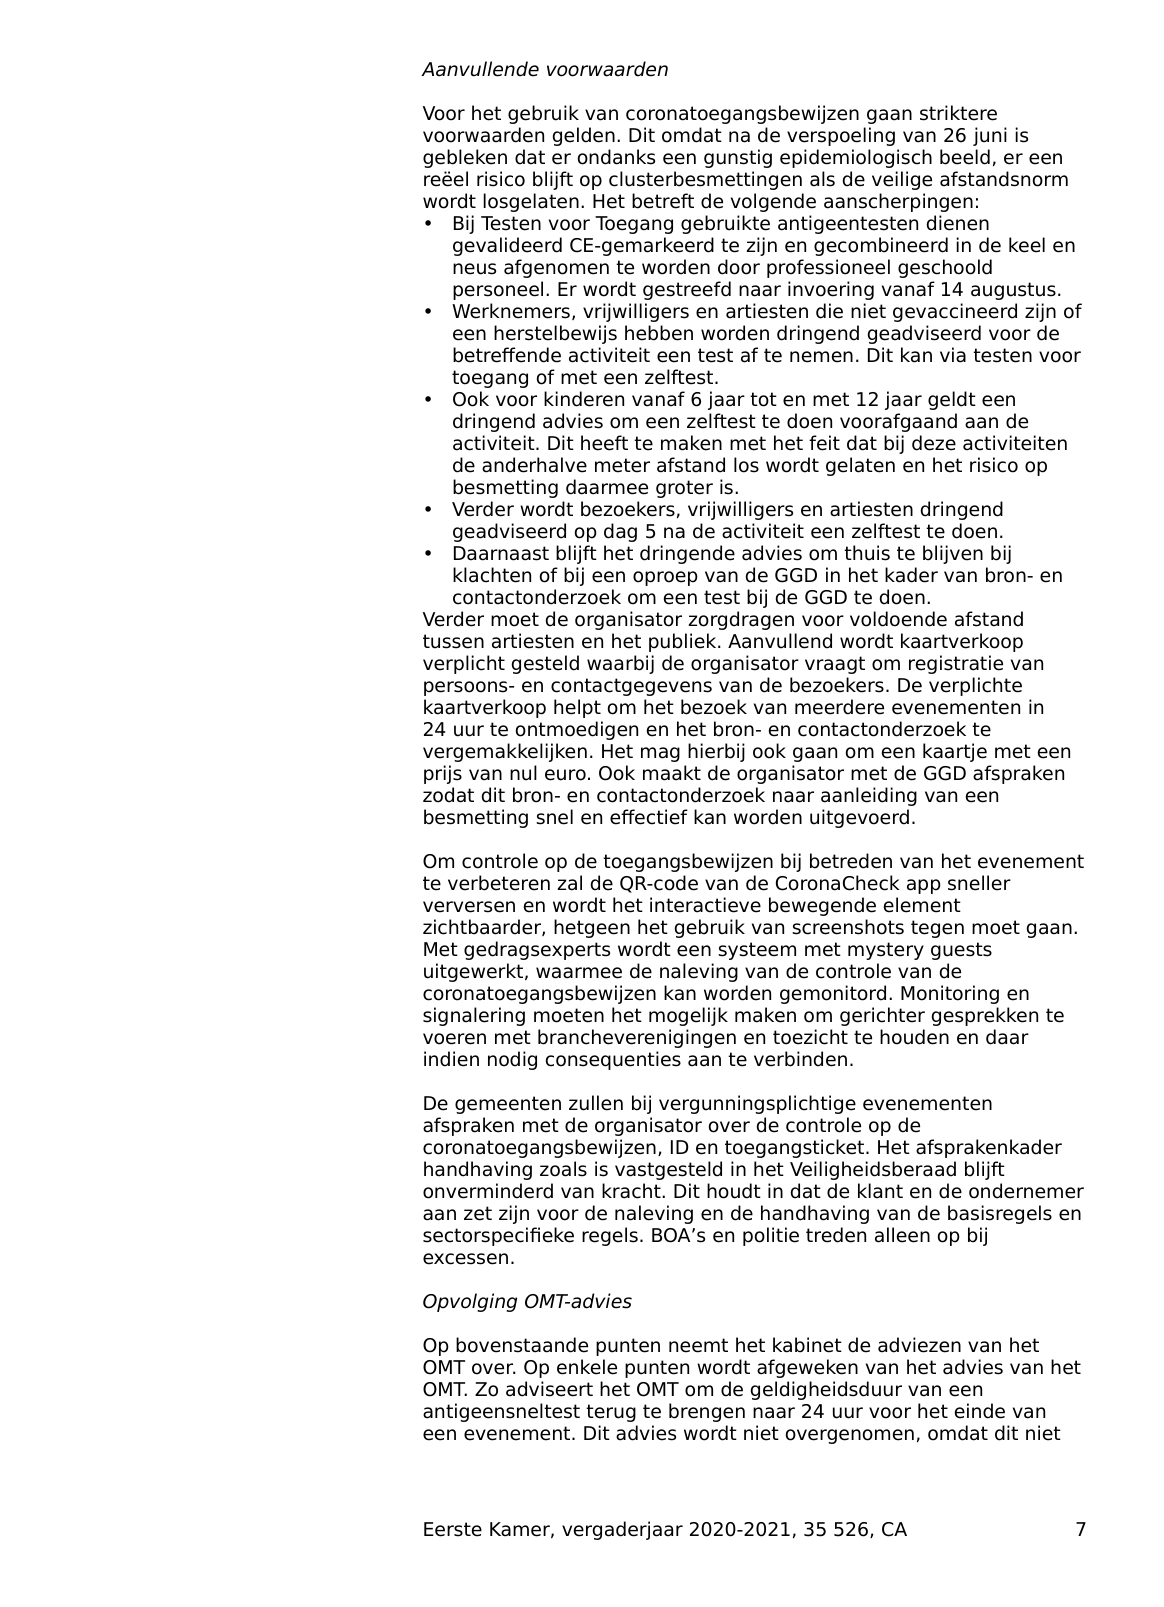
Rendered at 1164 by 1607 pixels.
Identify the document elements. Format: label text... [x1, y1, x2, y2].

subtitle Aanvullende voorwaarden [422, 59, 1087, 81]
text Om controle op de toegangsbewijzen bij betreden van het evenement te verbeteren zal de QR-code van de CoronaCheck app sneller verversen en wordt het interactieve bewegende element zichtbaarder, hetgeen het gebruik van screenshots tegen moet gaan. Met gedragsexperts wordt een systeem met mystery guests uitgewerkt, waarmee de naleving van de controle van de coronatoegangsbewijzen kan worden gemonitord. Monitoring en signalering moeten het mogelijk maken om gerichter gesprekken te voeren met brancheverenigingen en toezicht te houden en daar indien nodig consequenties aan te verbinden. [422, 851, 1087, 1071]
subtitle Opvolging OMT-advies [422, 1291, 1087, 1313]
text Verder moet de organisator zorgdragen voor voldoende afstand tussen artiesten en het publiek. Aanvullend wordt kaartverkoop verplicht gesteld waarbij de organisator vraagt om registratie van persoons- en contactgegevens van de bezoekers. De verplichte kaartverkoop helpt om het bezoek van meerdere evenementen in 24 uur te ontmoedigen en het bron- en contactonderzoek te vergemakkelijken. Het mag hierbij ook gaan om een kaartje met een prijs van nul euro. Ook maakt de organisator met de GGD afspraken zodat dit bron- en contactonderzoek naar aanleiding van een besmetting snel en effectief kan worden uitgevoerd. [422, 609, 1087, 828]
text • Werknemers, vrijwilligers en artiesten die niet gevaccineerd zijn of een herstelbewijs hebben worden dringend geadviseerd voor de betreffende activiteit een test af te nemen. Dit kan via testen voor toegang of met een zelftest. [422, 301, 1087, 389]
text • Bij Testen voor Toegang gebruikte antigeentesten dienen gevalideerd CE-gemarkeerd te zijn en gecombineerd in de keel en neus afgenomen te worden door professioneel geschoold personeel. Er wordt gestreefd naar invoering vanaf 14 augustus. [422, 213, 1087, 301]
text • Verder wordt bezoekers, vrijwilligers en artiesten dringend geadviseerd op dag 5 na de activiteit een zelftest te doen. [422, 499, 1087, 543]
text • Ook voor kinderen vanaf 6 jaar tot en met 12 jaar geldt een dringend advies om een zelftest te doen voorafgaand aan de activiteit. Dit heeft te maken met het feit dat bij deze activiteiten de anderhalve meter afstand los wordt gelaten en het risico op besmetting daarmee groter is. [422, 389, 1087, 499]
text • Daarnaast blijft het dringende advies om thuis te blijven bij klachten of bij een oproep van de GGD in het kader van bron- en contactonderzoek om een test bij de GGD te doen. [422, 543, 1087, 609]
text Op bovenstaande punten neemt het kabinet de adviezen van het OMT over. Op enkele punten wordt afgeweken van het advies van het OMT. Zo adviseert het OMT om de geldigheidsduur van een antigeensneltest terug te brengen naar 24 uur voor het einde van een evenement. Dit advies wordt niet overgenomen, omdat dit niet [422, 1335, 1087, 1445]
text De gemeenten zullen bij vergunningsplichtige evenementen afspraken met de organisator over de controle op de coronatoegangsbewijzen, ID en toegangsticket. Het afsprakenkader handhaving zoals is vastgesteld in het Veiligheidsberaad blijft onverminderd van kracht. Dit houdt in dat de klant en de ondernemer aan zet zijn voor de naleving en de handhaving van de basisregels en sectorspecifieke regels. BOA’s en politie treden alleen op bij excessen. [422, 1093, 1087, 1268]
text Voor het gebruik van coronatoegangsbewijzen gaan striktere voorwaarden gelden. Dit omdat na de verspoeling van 26 juni is gebleken dat er ondanks een gunstig epidemiologisch beeld, er een reëel risico blijft op clusterbesmettingen als de veilige afstandsnorm wordt losgelaten. Het betreft de volgende aanscherpingen: [422, 103, 1087, 213]
